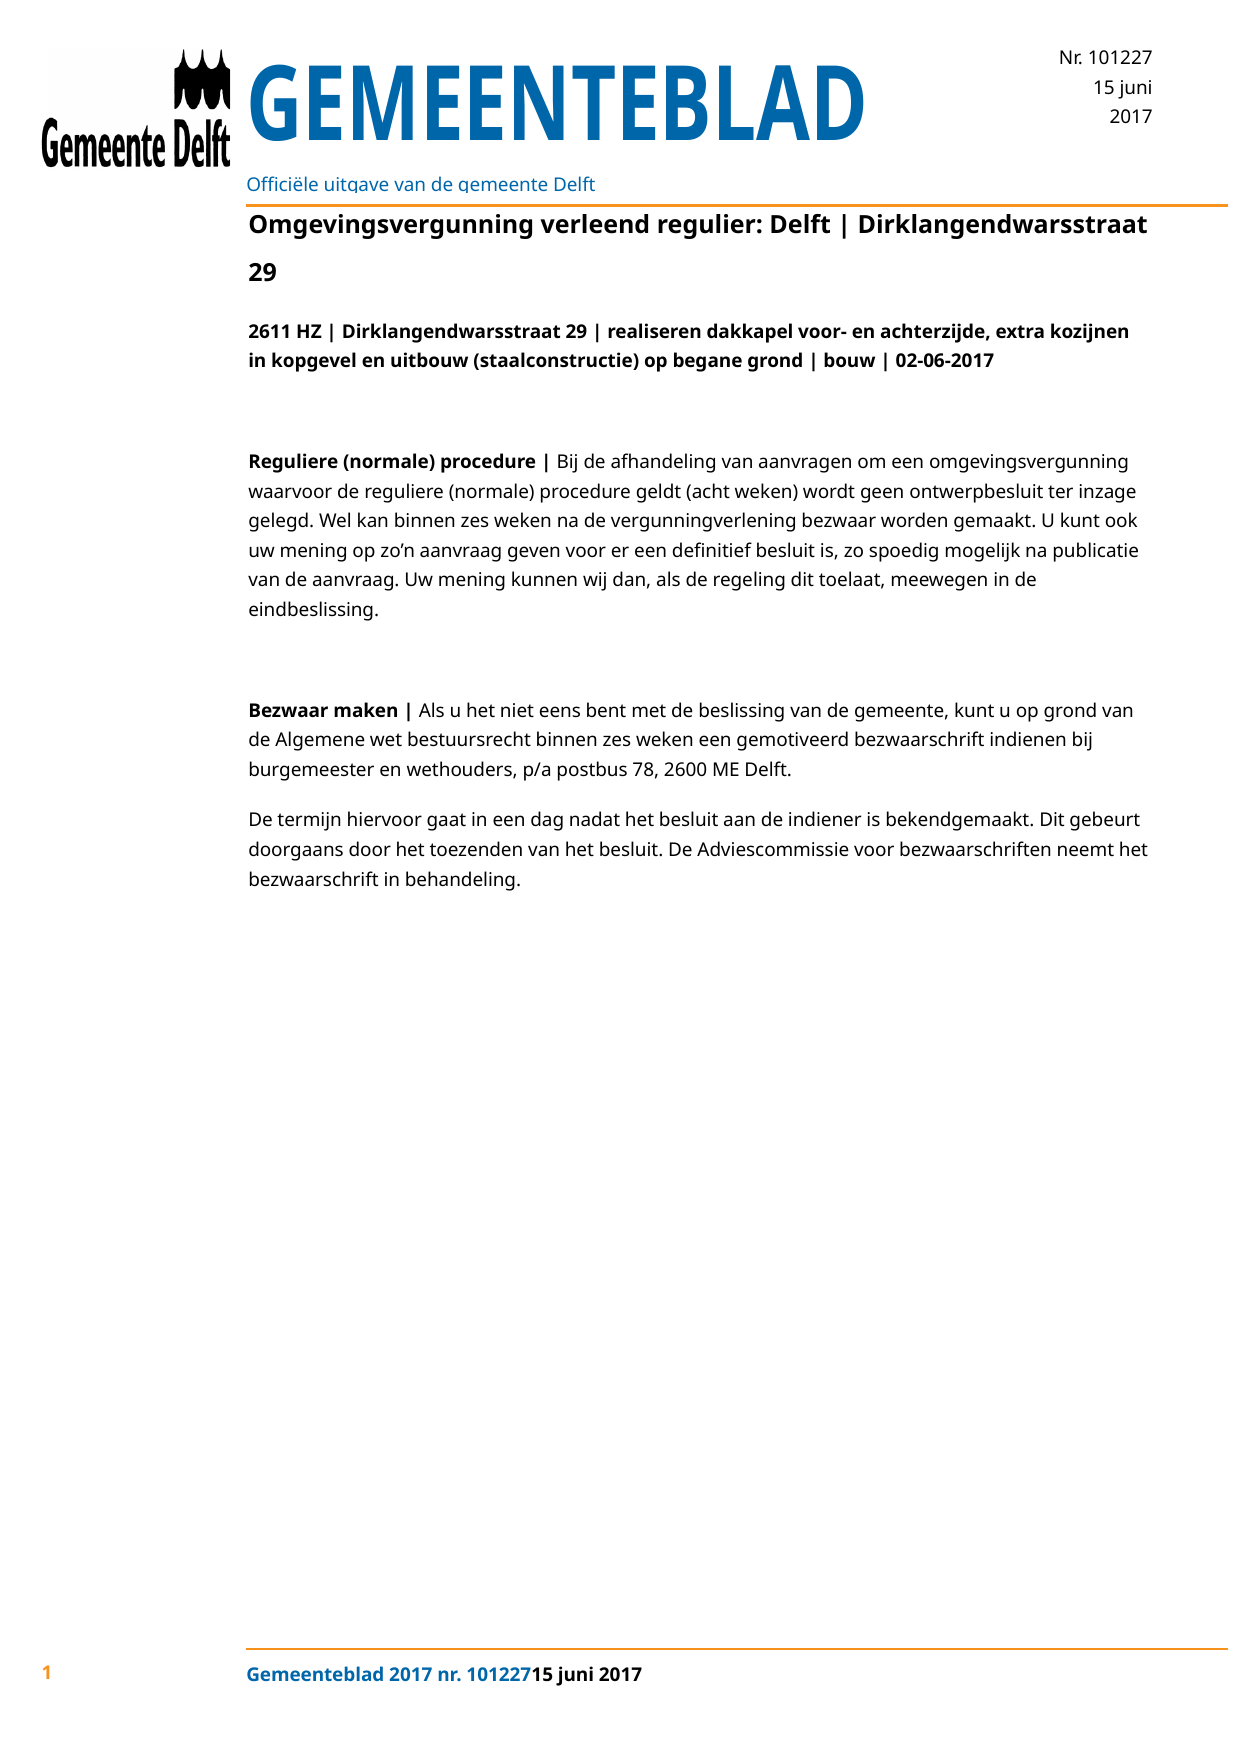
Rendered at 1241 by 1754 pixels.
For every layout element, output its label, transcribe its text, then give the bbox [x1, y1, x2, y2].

text Bezwaar maken | Als u het niet eens bent met de beslissing van de gemeente, kunt u op grond van de Algemene wet bestuursrecht binnen zes weken een gemotiveerd bezwaarschrift indienen bij burgemeester en wethouders, p/a postbus 78, 2600 ME Delft. [248, 697, 1152, 782]
picture [41, 47, 231, 172]
text Omgevingsvergunning verleend regulier: Delft | Dirklangendwarsstraat 29 [248, 207, 1152, 288]
text De termijn hiervoor gaat in een dag nadat het besluit aan de indiener is bekendgemaakt. Dit gebeurt doorgaans door het toezenden van het besluit. De Adviescommissie voor bezwaarschriften neemt het bezwaarschrift in behandeling. [248, 807, 1152, 892]
text Reguliere (normale) procedure | Bij de afhandeling van aanvragen om een omgevingsvergunning waarvoor de reguliere (normale) procedure geldt (acht weken) wordt geen ontwerpbesluit ter inzage gelegd. Wel kan binnen zes weken na de vergunningverlening bezwaar worden gemaakt. U kunt ook uw mening op zo’n aanvraag geven voor er een definitief besluit is, zo spoedig mogelijk na publicatie van de aanvraag. Uw mening kunnen wij dan, als de regeling dit toelaat, meewegen in de eindbeslissing. [248, 448, 1152, 622]
text 2611 HZ | Dirklangendwarsstraat 29 | realiseren dakkapel voor- en achterzijde, extra kozijnen in kopgevel en uitbouw (staalconstructie) op begane grond | bouw | 02-06-2017 [248, 318, 1152, 373]
